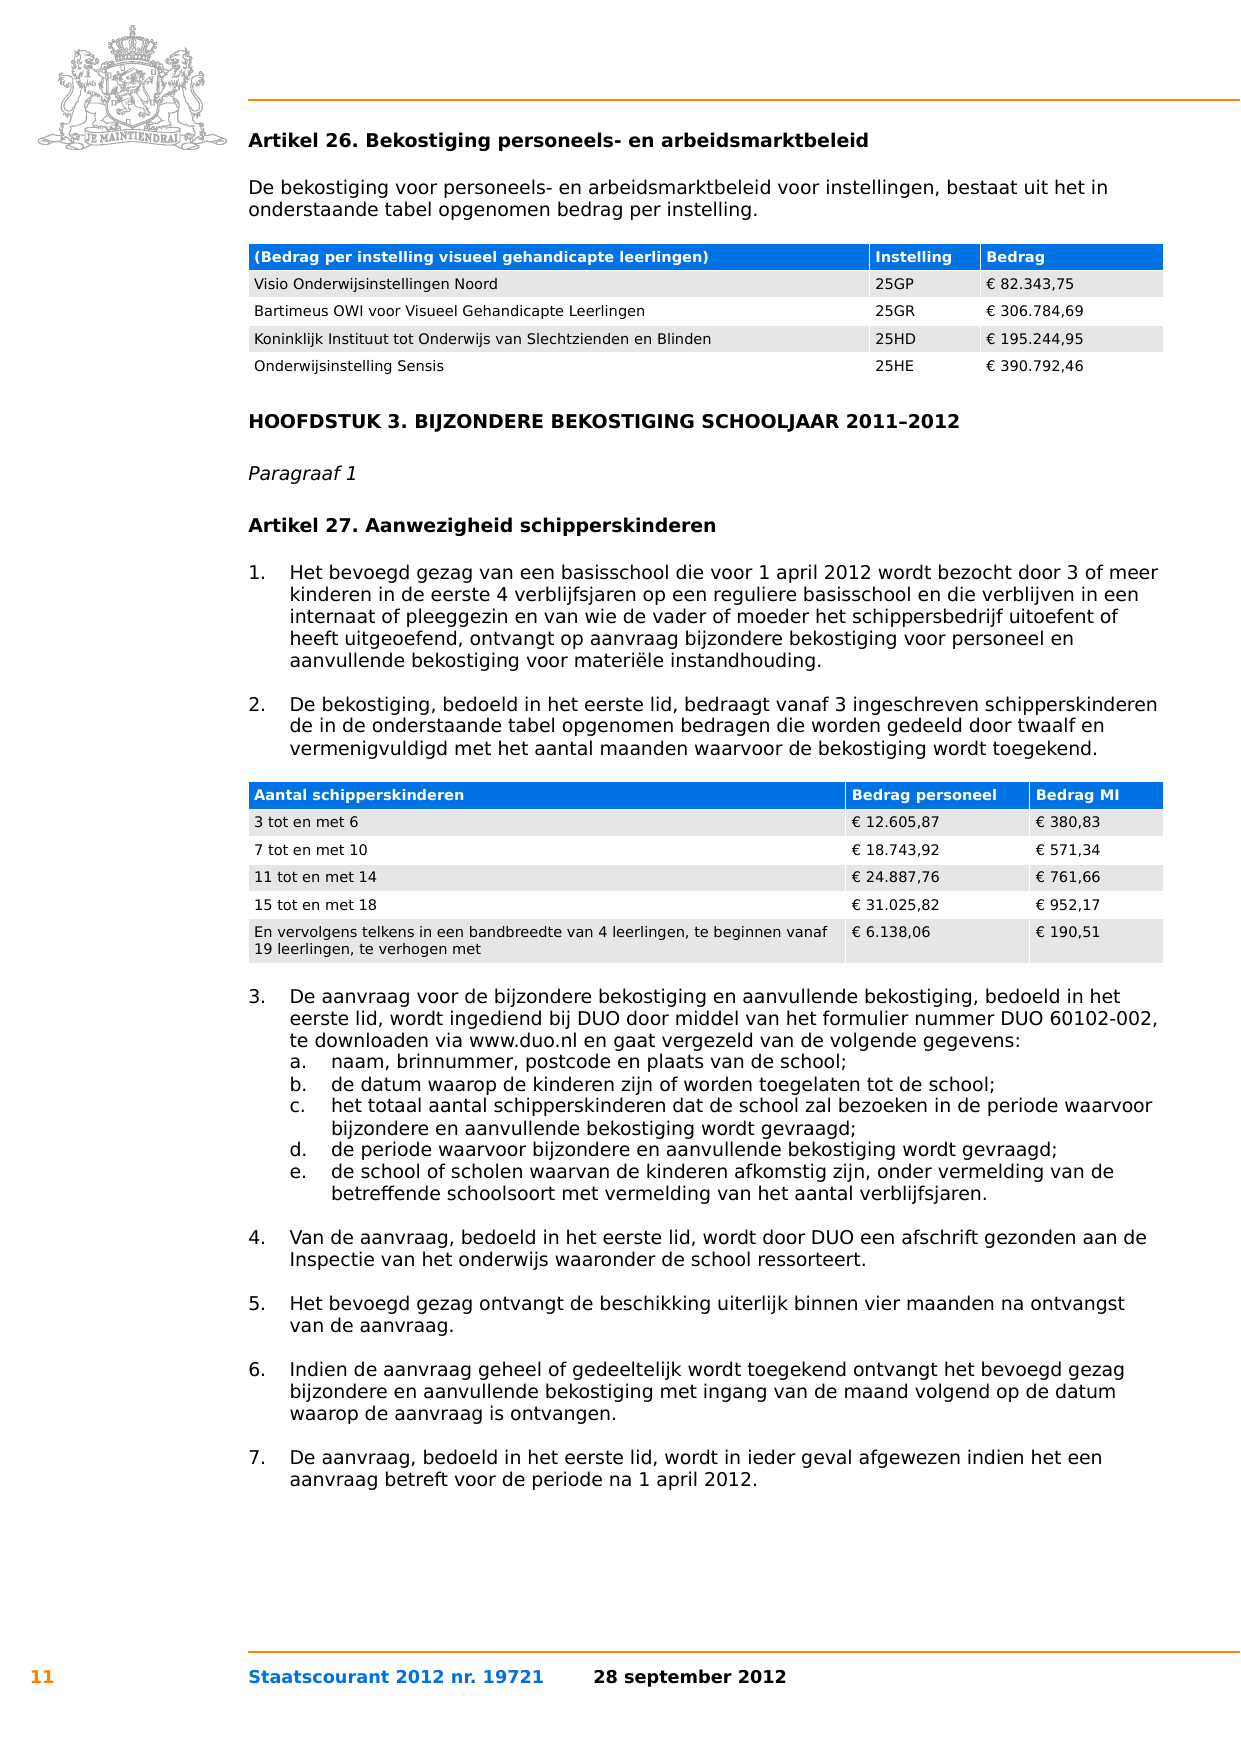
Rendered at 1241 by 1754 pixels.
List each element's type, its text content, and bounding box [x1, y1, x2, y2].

table_header Bedrag personeel [846, 782, 1029, 809]
subtitle Paragraaf 1 [248, 463, 1163, 485]
text 3. De aanvraag voor de bijzondere bekostiging en aanvullende bekostiging, bedoeld in het eerste lid, wordt ingediend bij DUO door middel van het formulier nummer DUO 60102-002, te downloaden via www.duo.nl en gaat vergezeld van de volgende gegevens: [248, 986, 1163, 1051]
table_cell € 24.887,76 [846, 865, 1029, 891]
table_cell € 31.025,82 [846, 892, 1029, 918]
table_cell € 190,51 [1030, 919, 1163, 963]
table_cell Onderwijsinstelling Sensis [249, 353, 869, 380]
table_cell 25HD [870, 326, 980, 352]
table_cell € 380,83 [1030, 810, 1163, 836]
table_header Bedrag MI [1030, 782, 1163, 809]
table_cell Koninklijk Instituut tot Onderwijs van Slechtzienden en Blinden [249, 326, 869, 352]
table_cell € 6.138,06 [846, 919, 1029, 963]
text 1. Het bevoegd gezag van een basisschool die voor 1 april 2012 wordt bezocht door 3 of meer kinderen in de eerste 4 verblijfsjaren op een reguliere basisschool en die verblijven in een internaat of pleeggezin en van wie de vader of moeder het schippersbedrijf uitoefent of heeft uitgeoefend, ontvangt op aanvraag bijzondere bekostiging voor personeel en aanvullende bekostiging voor materiële instandhouding. [248, 562, 1163, 672]
text e. de school of scholen waarvan de kinderen afkomstig zijn, onder vermelding van de betreffende schoolsoort met vermelding van het aantal verblijfsjaren. [289, 1161, 1163, 1205]
table_cell 25GP [870, 271, 980, 297]
table_cell € 952,17 [1030, 892, 1163, 918]
subtitle Artikel 27. Aanwezigheid schipperskinderen [248, 515, 1163, 537]
table_cell Visio Onderwijsinstellingen Noord [249, 271, 869, 297]
text De bekostiging voor personeels- en arbeidsmarktbeleid voor instellingen, bestaat uit het in onderstaande tabel opgenomen bedrag per instelling. [248, 177, 1163, 221]
text c. het totaal aantal schipperskinderen dat de school zal bezoeken in de periode waarvoor bijzondere en aanvullende bekostiging wordt gevraagd; [289, 1095, 1163, 1139]
text b. de datum waarop de kinderen zijn of worden toegelaten tot de school; [289, 1073, 1163, 1095]
text 2. De bekostiging, bedoeld in het eerste lid, bedraagt vanaf 3 ingeschreven schipperskinderen de in de onderstaande tabel opgenomen bedragen die worden gedeeld door twaalf en vermenigvuldigd met het aantal maanden waarvoor de bekostiging wordt toegekend. [248, 693, 1163, 759]
table_cell € 82.343,75 [981, 271, 1163, 297]
table_cell 25GR [870, 299, 980, 325]
table_cell 3 tot en met 6 [249, 810, 845, 836]
table_cell Bartimeus OWI voor Visueel Gehandicapte Leerlingen [249, 299, 869, 325]
table_cell € 390.792,46 [981, 353, 1163, 380]
text d. de periode waarvoor bijzondere en aanvullende bekostiging wordt gevraagd; [289, 1139, 1163, 1161]
table_header (Bedrag per instelling visueel gehandicapte leerlingen) [249, 244, 869, 270]
table_header Bedrag [981, 244, 1163, 270]
text 5. Het bevoegd gezag ontvangt de beschikking uiterlijk binnen vier maanden na ontvangst van de aanvraag. [248, 1293, 1163, 1337]
text 6. Indien de aanvraag geheel of gedeeltelijk wordt toegekend ontvangt het bevoegd gezag bijzondere en aanvullende bekostiging met ingang van de maand volgend op de datum waarop de aanvraag is ontvangen. [248, 1359, 1163, 1425]
subtitle Artikel 26. Bekostiging personeels- en arbeidsmarktbeleid [248, 130, 1163, 152]
table_cell € 306.784,69 [981, 299, 1163, 325]
table_cell € 761,66 [1030, 865, 1163, 891]
subtitle HOOFDSTUK 3. BIJZONDERE BEKOSTIGING SCHOOLJAAR 2011–2012 [248, 411, 1163, 433]
text 4. Van de aanvraag, bedoeld in het eerste lid, wordt door DUO een afschrift gezonden aan de Inspectie van het onderwijs waaronder de school ressorteert. [248, 1227, 1163, 1271]
table_header Instelling [870, 244, 980, 270]
table_cell € 195.244,95 [981, 326, 1163, 352]
table_cell 15 tot en met 18 [249, 892, 845, 918]
table_cell En vervolgens telkens in een bandbreedte van 4 leerlingen, te beginnen vanaf 19 leerlingen, te verhogen met [249, 919, 845, 963]
table_cell € 18.743,92 [846, 837, 1029, 863]
table_cell 25HE [870, 353, 980, 380]
table_cell € 571,34 [1030, 837, 1163, 863]
table_cell 11 tot en met 14 [249, 865, 845, 891]
text a. naam, brinnummer, postcode en plaats van de school; [289, 1051, 1163, 1073]
text 7. De aanvraag, bedoeld in het eerste lid, wordt in ieder geval afgewezen indien het een aanvraag betreft voor de periode na 1 april 2012. [248, 1447, 1163, 1491]
table_header Aantal schipperskinderen [249, 782, 845, 809]
table_cell € 12.605,87 [846, 810, 1029, 836]
picture [38, 25, 227, 150]
table_cell 7 tot en met 10 [249, 837, 845, 863]
